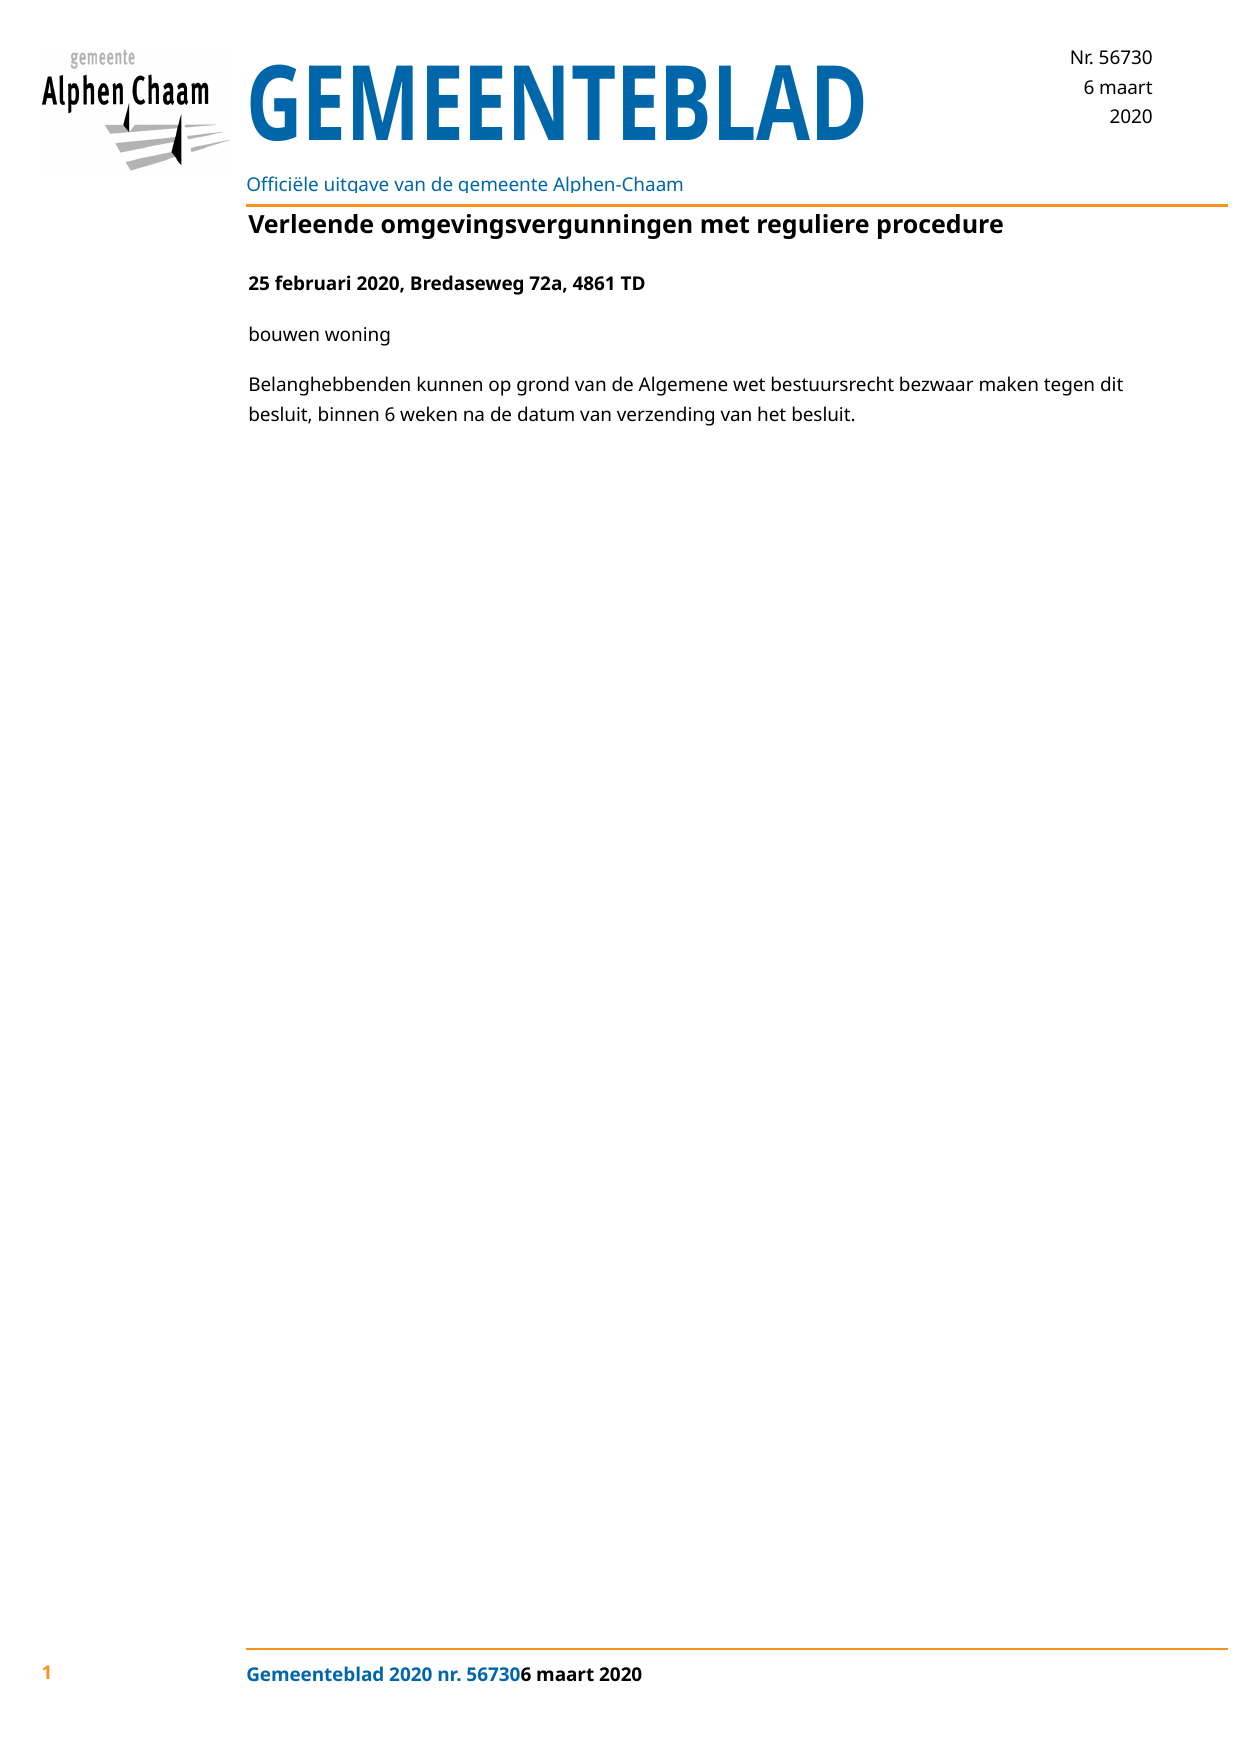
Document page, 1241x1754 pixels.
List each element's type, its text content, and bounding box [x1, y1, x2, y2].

text Verleende omgevingsvergunningen met reguliere procedure [248, 207, 1152, 241]
text bouwen woning [248, 321, 1152, 346]
picture [41, 47, 231, 172]
text Belanghebbenden kunnen op grond van de Algemene wet bestuursrecht bezwaar maken tegen dit besluit, binnen 6 weken na de datum van verzending van het besluit. [248, 371, 1152, 426]
text 25 februari 2020, Bredaseweg 72a, 4861 TD [248, 270, 1152, 296]
